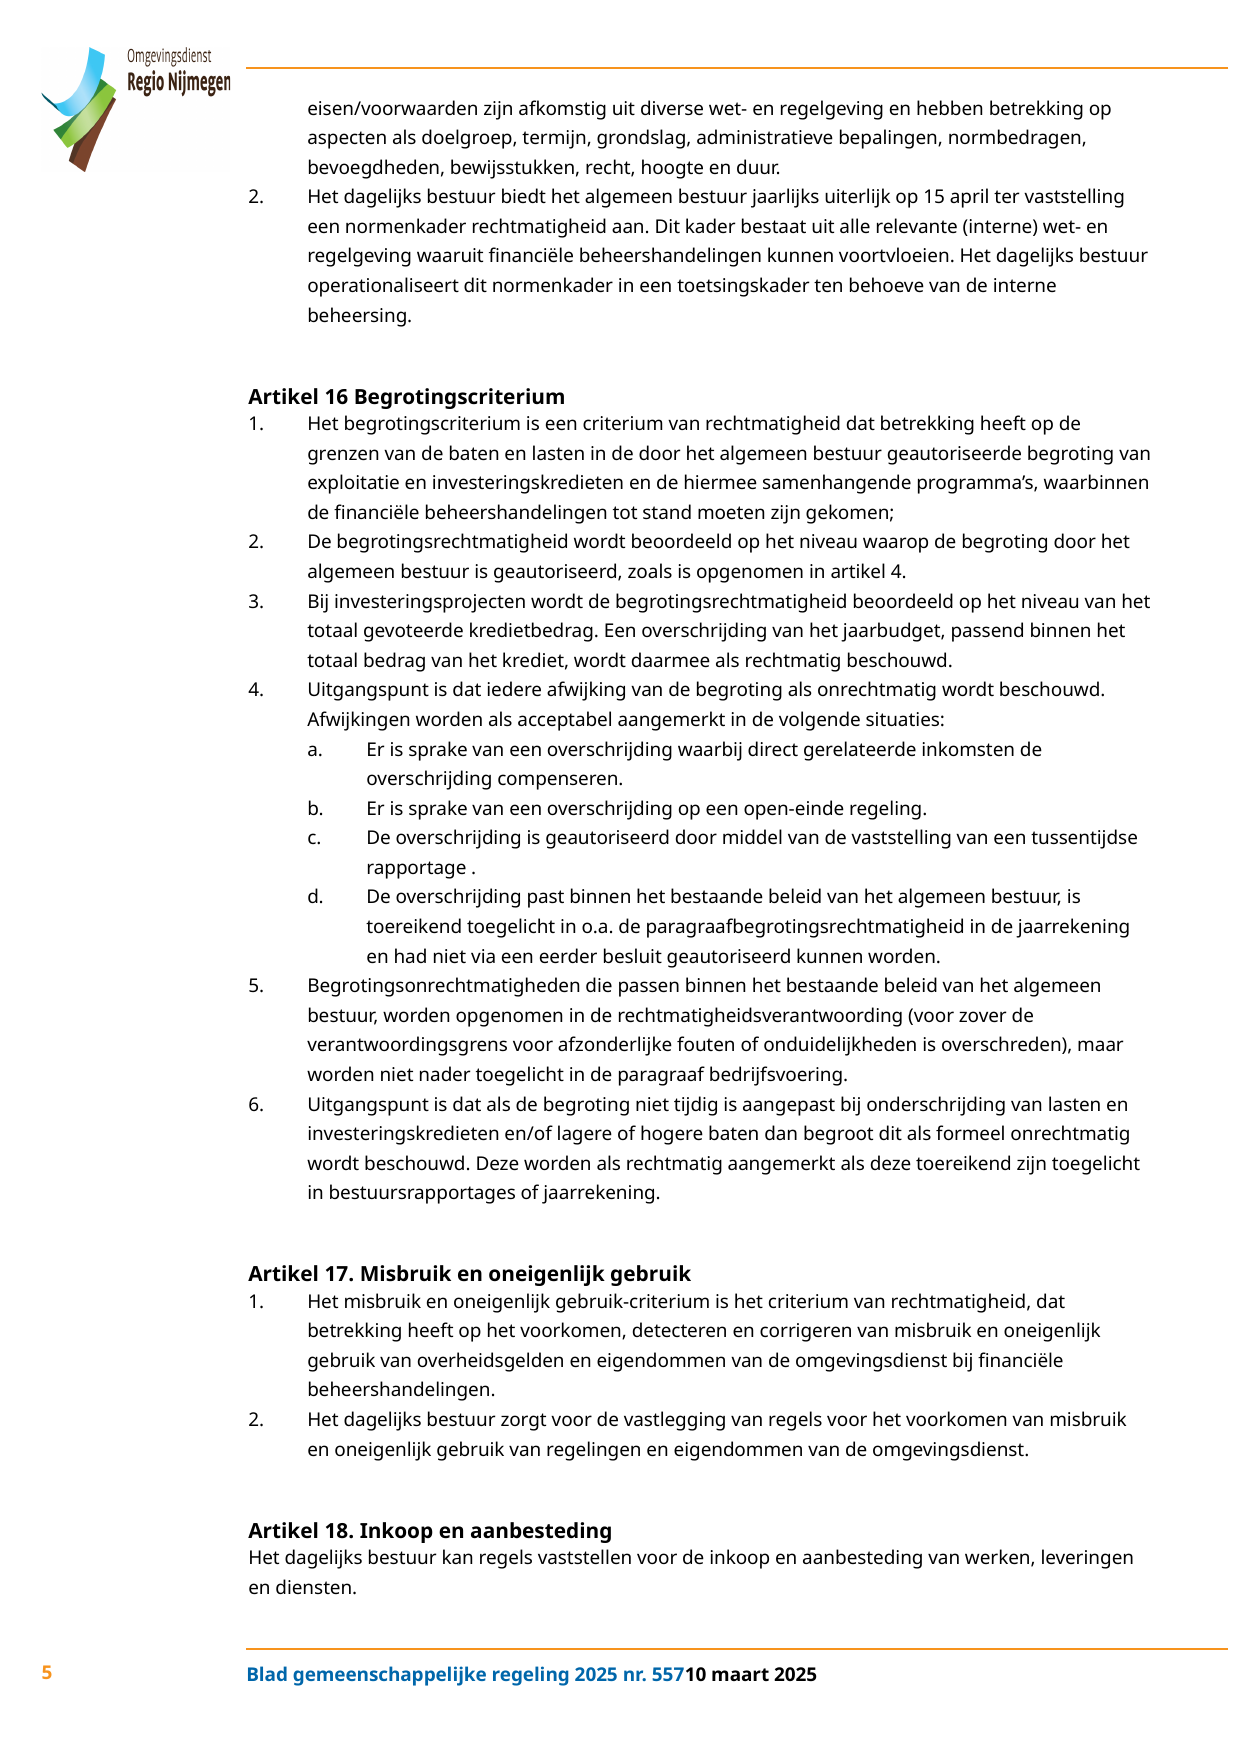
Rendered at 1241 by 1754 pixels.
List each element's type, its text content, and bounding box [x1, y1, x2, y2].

list De begrotingsrechtmatigheid wordt beoordeeld op het niveau waarop de begroting door het algemeen bestuur is geautoriseerd, zoals is opgenomen in artikel 4. [248, 529, 1152, 584]
list De overschrijding past binnen het bestaande beleid van het algemeen bestuur, is toereikend toegelicht in o.a. de paragraafbegrotingsrechtmatigheid in de jaarrekening en had niet via een eerder besluit geautoriseerd kunnen worden. [307, 884, 1152, 968]
list De overschrijding is geautoriseerd door middel van de vaststelling van een tussentijdse rapportage . [307, 824, 1152, 880]
list Er is sprake van een overschrijding op een open-einde regeling. [307, 795, 1152, 821]
text Het dagelijks bestuur kan regels vaststellen voor de inkoop en aanbesteding van werken, leveringen en diensten. [248, 1544, 1152, 1599]
list Het dagelijks bestuur zorgt voor de vastlegging van regels voor het voorkomen van misbruik en oneigenlijk gebruik van regelingen en eigendommen van de omgevingsdienst. [248, 1406, 1152, 1462]
text Artikel 18. Inkoop en aanbesteding [248, 1516, 1152, 1544]
list Het misbruik en oneigenlijk gebruik-criterium is het criterium van rechtmatigheid, dat betrekking heeft op het voorkomen, detecteren en corrigeren van misbruik en oneigenlijk gebruik van overheidsgelden en eigendommen van de omgevingsdienst bij financiële beheershandelingen. [248, 1288, 1152, 1402]
list eisen/voorwaarden zijn afkomstig uit diverse wet- en regelgeving en hebben betrekking op aspecten als doelgroep, termijn, grondslag, administratieve bepalingen, normbedragen, bevoegdheden, bewijsstukken, recht, hoogte en duur. [248, 95, 1152, 180]
list Uitgangspunt is dat als de begroting niet tijdig is aangepast bij onderschrijding van lasten en investeringskredieten en/of lagere of hogere baten dan begroot dit als formeel onrechtmatig wordt beschouwd. Deze worden als rechtmatig aangemerkt als deze toereikend zijn toegelicht in bestuursrapportages of jaarrekening. [248, 1091, 1152, 1205]
list Begrotingsonrechtmatigheden die passen binnen het bestaande beleid van het algemeen bestuur, worden opgenomen in de rechtmatigheidsverantwoording (voor zover de verantwoordingsgrens voor afzonderlijke fouten of onduidelijkheden is overschreden), maar worden niet nader toegelicht in de paragraaf bedrijfsvoering. [248, 972, 1152, 1087]
list Bij investeringsprojecten wordt de begrotingsrechtmatigheid beoordeeld op het niveau van het totaal gevoteerde kredietbedrag. Een overschrijding van het jaarbudget, passend binnen het totaal bedrag van het krediet, wordt daarmee als rechtmatig beschouwd. [248, 588, 1152, 673]
picture [41, 47, 231, 172]
list Er is sprake van een overschrijding waarbij direct gerelateerde inkomsten de overschrijding compenseren. [307, 736, 1152, 791]
list Het dagelijks bestuur biedt het algemeen bestuur jaarlijks uiterlijk op 15 april ter vaststelling een normenkader rechtmatigheid aan. Dit kader bestaat uit alle relevante (interne) wet- en regelgeving waaruit financiële beheershandelingen kunnen voortvloeien. Het dagelijks bestuur operationaliseert dit normenkader in een toetsingskader ten behoeve van de interne beheersing. [248, 183, 1152, 328]
text Artikel 17. Misbruik en oneigenlijk gebruik [248, 1259, 1152, 1288]
text Artikel 16 Begrotingscriterium [248, 382, 1152, 410]
list Uitgangspunt is dat iedere afwijking van de begroting als onrechtmatig wordt beschouwd. Afwijkingen worden als acceptabel aangemerkt in de volgende situaties: [248, 677, 1152, 732]
list Het begrotingscriterium is een criterium van rechtmatigheid dat betrekking heeft op de grenzen van de baten en lasten in de door het algemeen bestuur geautoriseerde begroting van exploitatie en investeringskredieten en de hiermee samenhangende programma’s, waarbinnen de financiële beheershandelingen tot stand moeten zijn gekomen; [248, 410, 1152, 525]
